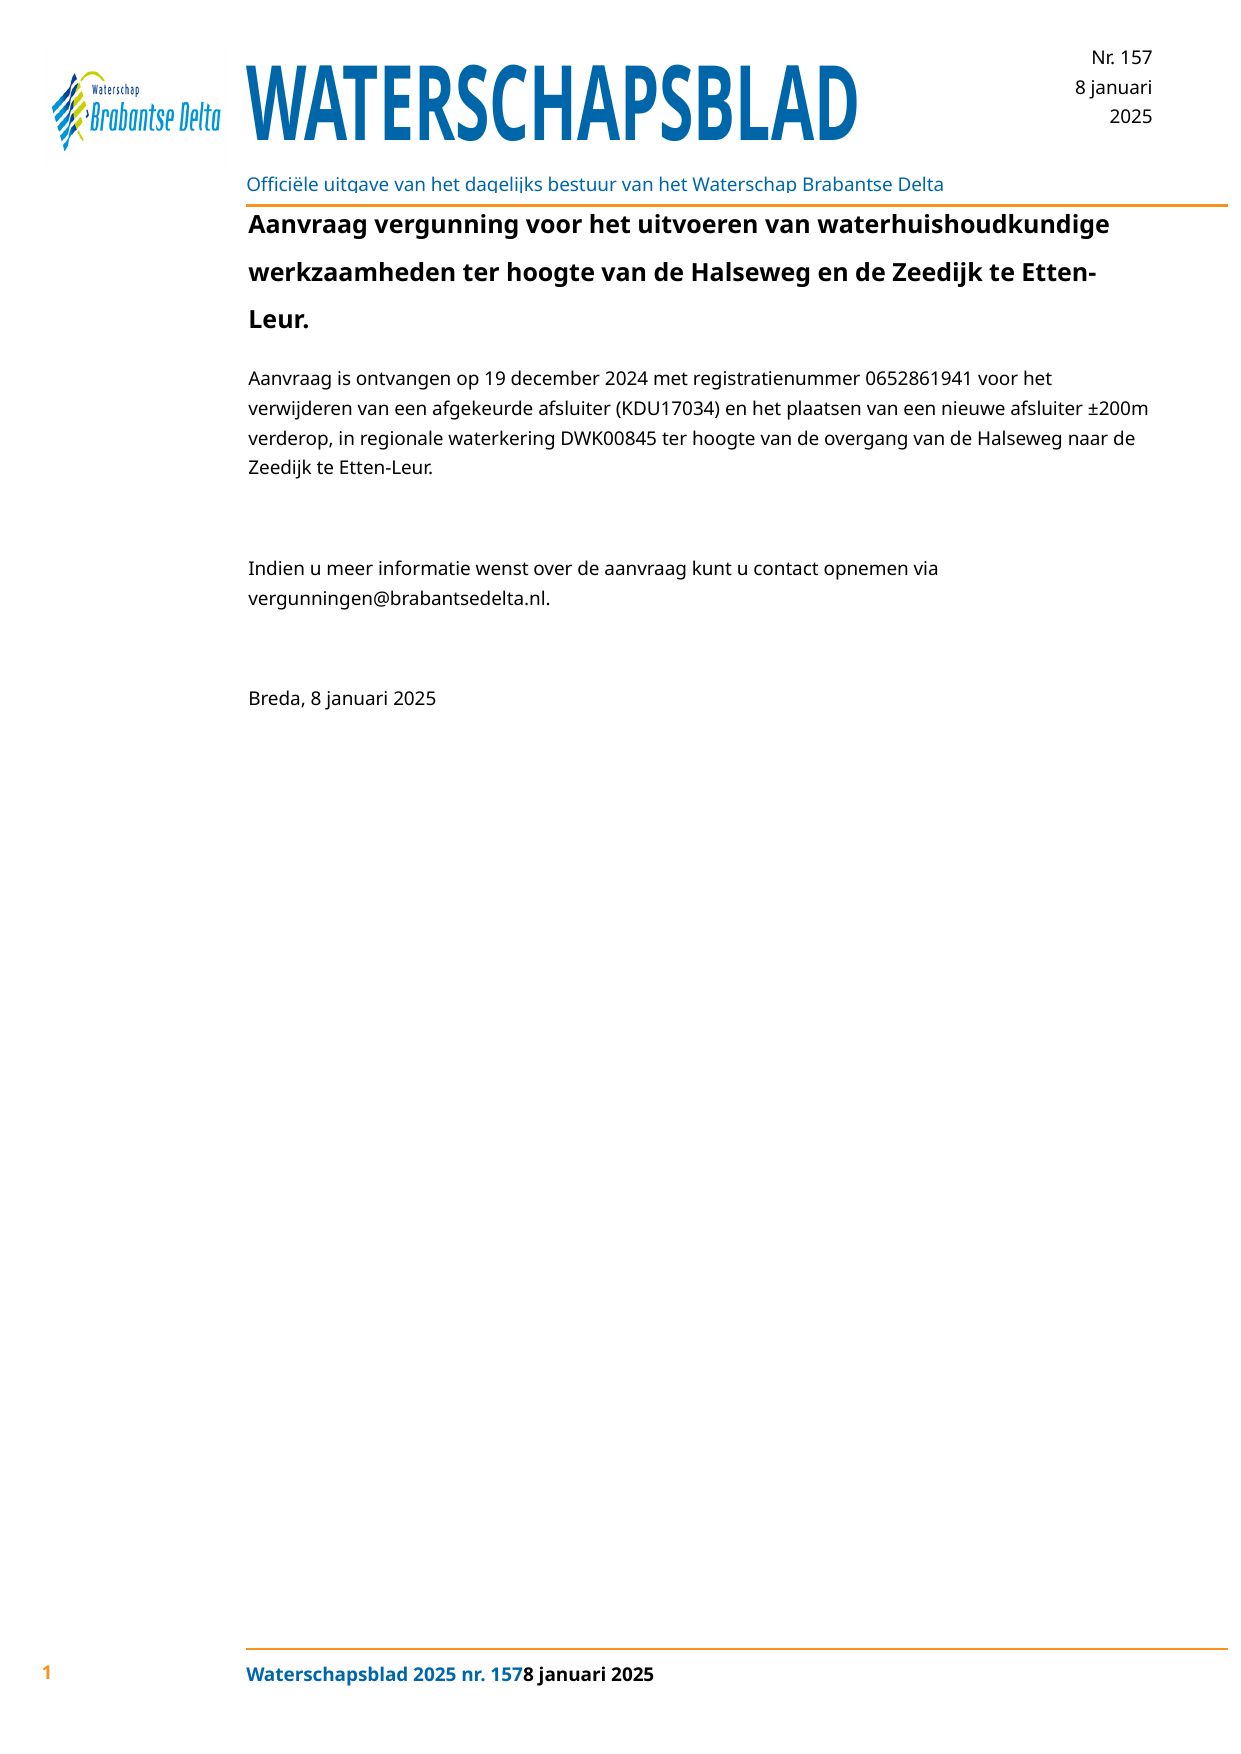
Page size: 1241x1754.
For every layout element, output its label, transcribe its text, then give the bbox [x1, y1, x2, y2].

text Aanvraag vergunning voor het uitvoeren van waterhuishoudkundige werkzaamheden ter hoogte van de Halseweg en de Zeedijk te Etten-Leur. [248, 207, 1152, 336]
text Indien u meer informatie wenst over de aanvraag kunt u contact opnemen via vergunningen@brabantsedelta.nl. [248, 555, 1152, 610]
text Breda, 8 januari 2025 [248, 686, 1152, 711]
text Aanvraag is ontvangen op 19 december 2024 met registratienummer 0652861941 voor het verwijderen van een afgekeurde afsluiter (KDU17034) en het plaatsen van een nieuwe afsluiter ±200m verderop, in regionale waterkering DWK00845 ter hoogte van de overgang van de Halseweg naar de Zeedijk te Etten-Leur. [248, 366, 1152, 480]
picture [41, 47, 231, 172]
